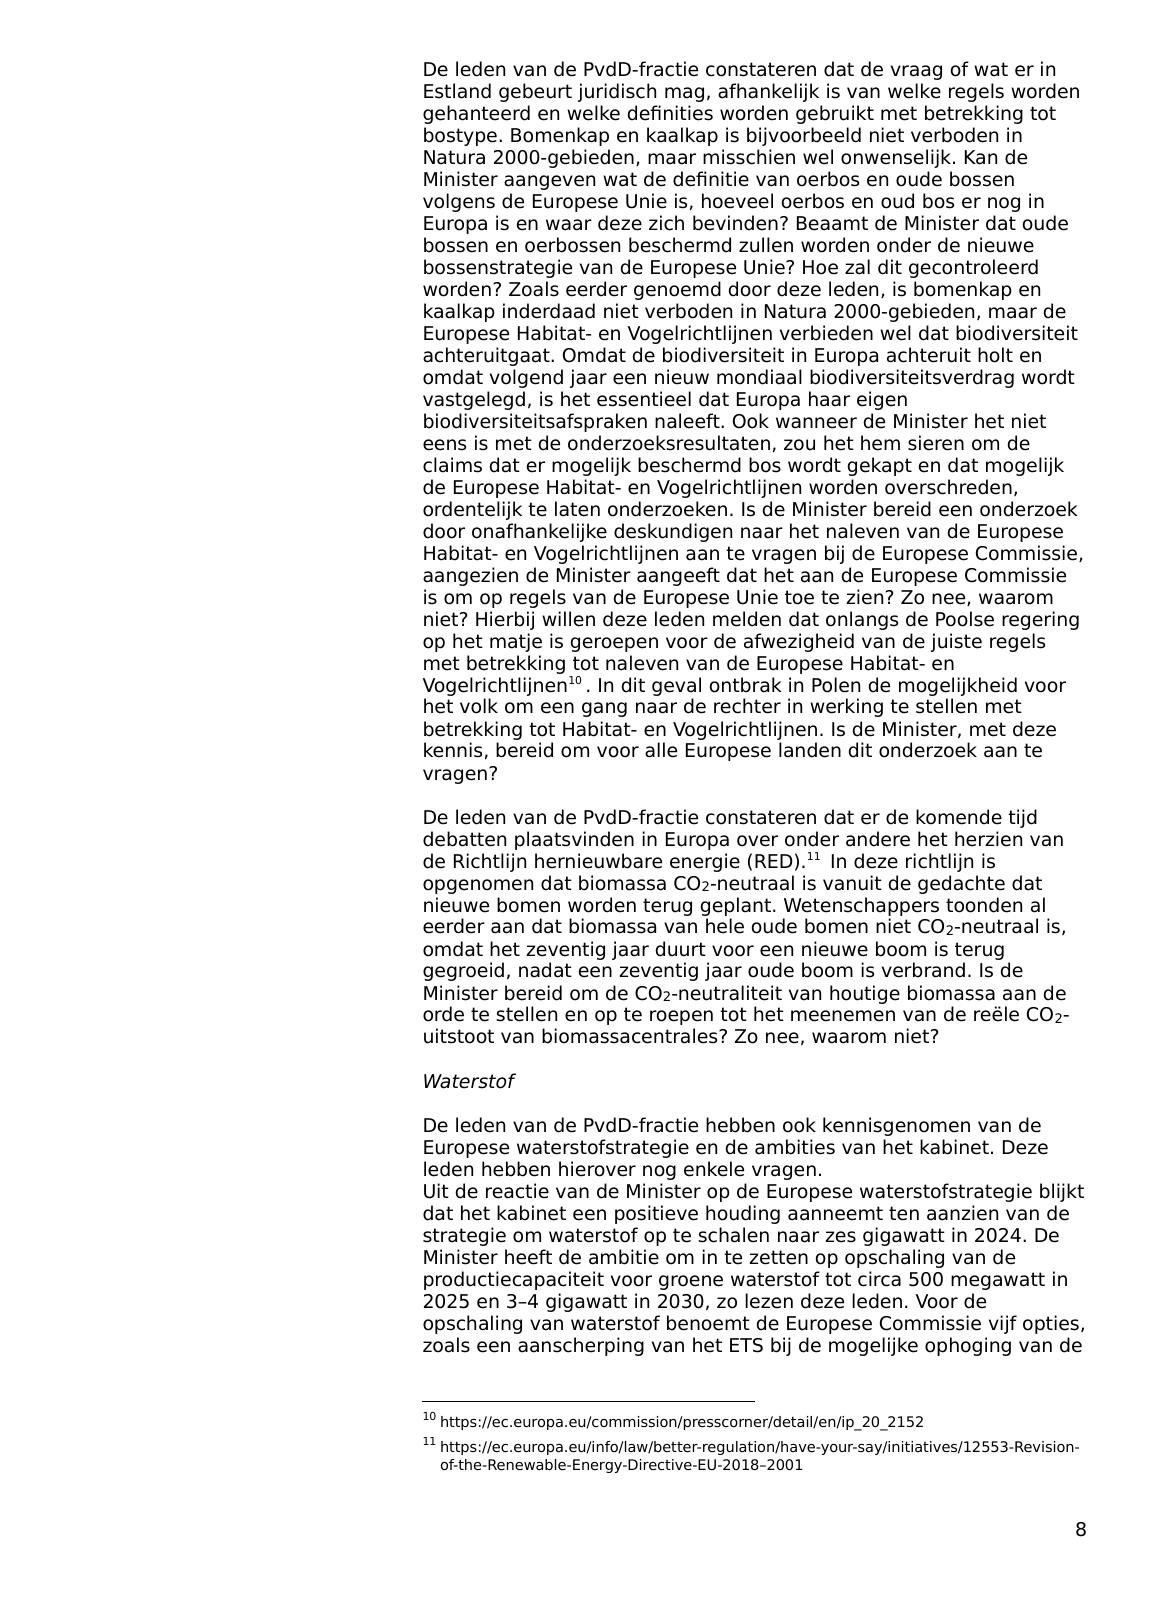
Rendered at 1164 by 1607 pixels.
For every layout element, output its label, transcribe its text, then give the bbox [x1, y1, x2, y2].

text De leden van de PvdD-fractie constateren dat de vraag of wat er in Estland gebeurt juridisch mag, afhankelijk is van welke regels worden gehanteerd en welke definities worden gebruikt met betrekking tot bostype. Bomenkap en kaalkap is bijvoorbeeld niet verboden in Natura 2000-gebieden, maar misschien wel onwenselijk. Kan de Minister aangeven wat de definitie van oerbos en oude bossen volgens de Europese Unie is, hoeveel oerbos en oud bos er nog in Europa is en waar deze zich bevinden? Beaamt de Minister dat oude bossen en oerbossen beschermd zullen worden onder de nieuwe bossenstrategie van de Europese Unie? Hoe zal dit gecontroleerd worden? Zoals eerder genoemd door deze leden, is bomenkap en kaalkap inderdaad niet verboden in Natura 2000-gebieden, maar de Europese Habitat- en Vogelrichtlijnen verbieden wel dat biodiversiteit achteruitgaat. Omdat de biodiversiteit in Europa achteruit holt en omdat volgend jaar een nieuw mondiaal biodiversiteitsverdrag wordt vastgelegd, is het essentieel dat Europa haar eigen biodiversiteitsafspraken naleeft. Ook wanneer de Minister het niet eens is met de onderzoeksresultaten, zou het hem sieren om de claims dat er mogelijk beschermd bos wordt gekapt en dat mogelijk de Europese Habitat- en Vogelrichtlijnen worden overschreden, ordentelijk te laten onderzoeken. Is de Minister bereid een onderzoek door onafhankelijke deskundigen naar het naleven van de Europese Habitat- en Vogelrichtlijnen aan te vragen bij de Europese Commissie, aangezien de Minister aangeeft dat het aan de Europese Commissie is om op regels van de Europese Unie toe te zien? Zo nee, waarom niet? Hierbij willen deze leden melden dat onlangs de Poolse regering op het matje is geroepen voor de afwezigheid van de juiste regels met betrekking tot naleven van de Europese Habitat- en Vogelrichtlijnen. In dit geval ontbrak in Polen de mogelijkheid voor het volk om een gang naar de rechter in werking te stellen met betrekking tot Habitat- en Vogelrichtlijnen. Is de Minister, met deze kennis, bereid om voor alle Europese landen dit onderzoek aan te vragen? [422, 59, 1087, 784]
subtitle Waterstof [422, 1071, 1087, 1092]
text https://ec.europa.eu/commission/presscorner/detail/en/ip_20_2152 [422, 1410, 1087, 1432]
text https://ec.europa.eu/info/law/better-regulation/have-your-say/initiatives/12553-Revision-of-the-Renewable-Energy-Directive-EU-2018–2001 [422, 1435, 1087, 1474]
text De leden van de PvdD-fractie constateren dat er de komende tijd debatten plaatsvinden in Europa over onder andere het herzien van de Richtlijn hernieuwbare energie (RED). In deze richtlijn is opgenomen dat biomassa CO2-neutraal is vanuit de gedachte dat nieuwe bomen worden terug geplant. Wetenschappers toonden al eerder aan dat biomassa van hele oude bomen niet CO2-neutraal is, omdat het zeventig jaar duurt voor een nieuwe boom is terug gegroeid, nadat een zeventig jaar oude boom is verbrand. Is de Minister bereid om de CO2-neutraliteit van houtige biomassa aan de orde te stellen en op te roepen tot het meenemen van de reële CO2-uitstoot van biomassacentrales? Zo nee, waarom niet? [422, 807, 1087, 1048]
text De leden van de PvdD-fractie hebben ook kennisgenomen van de Europese waterstofstrategie en de ambities van het kabinet. Deze leden hebben hierover nog enkele vragen. [422, 1115, 1087, 1181]
text Uit de reactie van de Minister op de Europese waterstofstrategie blijkt dat het kabinet een positieve houding aanneemt ten aanzien van de strategie om waterstof op te schalen naar zes gigawatt in 2024. De Minister heeft de ambitie om in te zetten op opschaling van de productiecapaciteit voor groene waterstof tot circa 500 megawatt in 2025 en 3–4 gigawatt in 2030, zo lezen deze leden. Voor de opschaling van waterstof benoemt de Europese Commissie vijf opties, zoals een aanscherping van het ETS bij de mogelijke ophoging van de [422, 1181, 1087, 1356]
